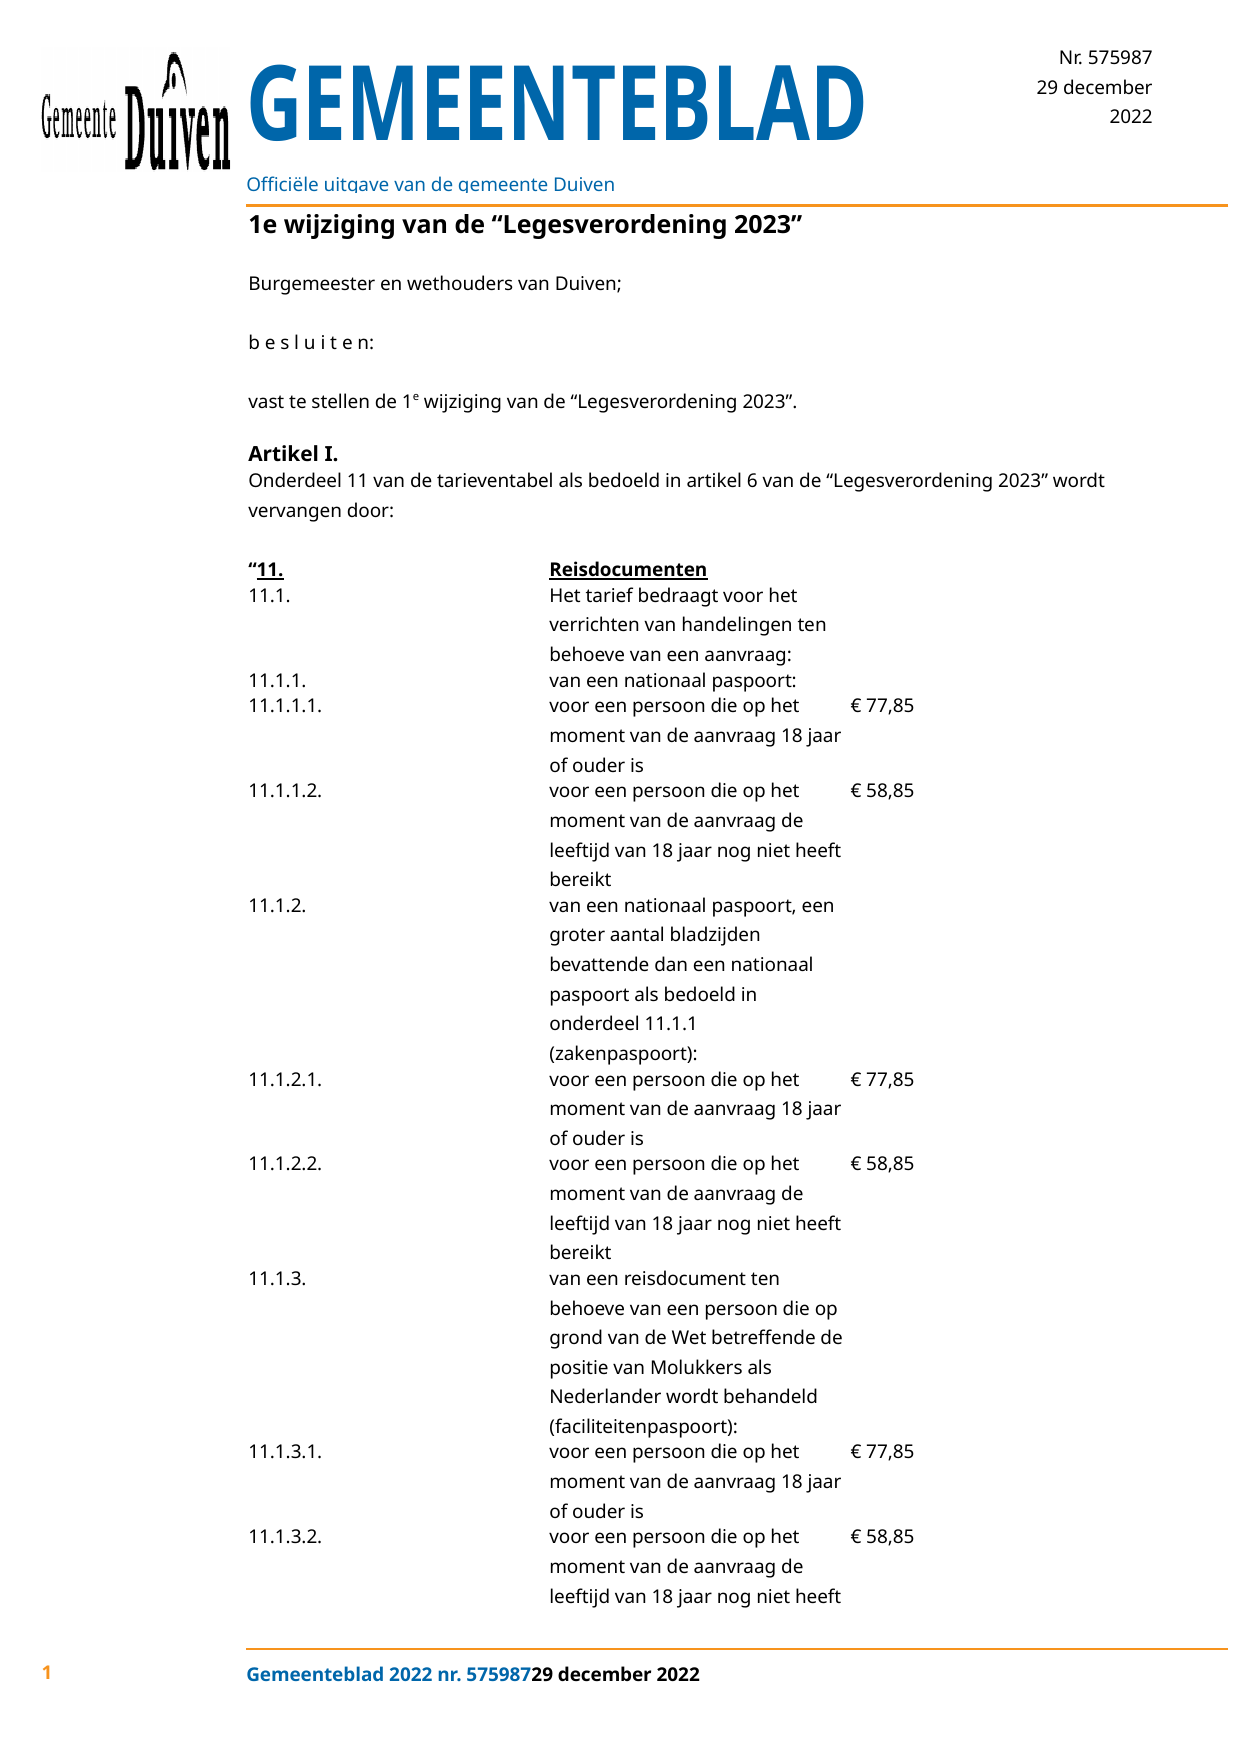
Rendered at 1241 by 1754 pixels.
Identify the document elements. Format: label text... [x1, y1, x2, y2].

table_cell € 58,85 [850, 1151, 1152, 1265]
table_cell 11.1.3.2. [248, 1524, 549, 1608]
table_cell van een nationaal paspoort, een groter aantal bladzijden bevattende dan een nationaal paspoort als bedoeld in onderdeel 11.1.1 (zakenpaspoort): [549, 892, 850, 1066]
table_cell [850, 667, 1152, 693]
table_cell 11.1.3.1. [248, 1439, 549, 1524]
table_cell € 77,85 [850, 1066, 1152, 1151]
table_cell voor een persoon die op het moment van de aanvraag de leeftijd van 18 jaar nog niet heeft bereikt [549, 1151, 850, 1265]
table_cell Het tarief bedraagt voor het verrichten van handelingen ten behoeve van een aanvraag: [549, 582, 850, 667]
table_cell voor een persoon die op het moment van de aanvraag 18 jaar of ouder is [549, 1439, 850, 1524]
text Onderdeel 11 van de tarieventabel als bedoeld in artikel 6 van de “Legesverordening 2023” wordt vervangen door: [248, 467, 1152, 523]
table_cell voor een persoon die op het moment van de aanvraag 18 jaar of ouder is [549, 1066, 850, 1151]
picture [41, 47, 231, 172]
table_cell 11.1.2. [248, 892, 549, 1066]
table_cell 11.1.2.1. [248, 1066, 549, 1151]
table_cell van een nationaal paspoort: [549, 667, 850, 693]
table_cell [850, 892, 1152, 1066]
table_cell voor een persoon die op het moment van de aanvraag 18 jaar of ouder is [549, 693, 850, 778]
table_cell 11.1.1. [248, 667, 549, 693]
table_header [850, 556, 1152, 582]
table_cell van een reisdocument ten behoeve van een persoon die op grond van de Wet betreffende de positie van Molukkers als Nederlander wordt behandeld (faciliteitenpaspoort): [549, 1265, 850, 1439]
text vast te stellen de 1e wijziging van de “Legesverordening 2023”. [248, 389, 1152, 414]
table_header “11. [248, 556, 549, 582]
table_cell 11.1.2.2. [248, 1151, 549, 1265]
table_cell € 58,85 [850, 1524, 1152, 1608]
table_cell € 58,85 [850, 778, 1152, 892]
table_cell 11.1.1.2. [248, 778, 549, 892]
text Artikel I. [248, 439, 1152, 467]
table_cell € 77,85 [850, 693, 1152, 778]
table_cell voor een persoon die op het moment van de aanvraag de leeftijd van 18 jaar nog niet heeft [549, 1524, 850, 1608]
table_cell 11.1.1.1. [248, 693, 549, 778]
table_header Reisdocumenten [549, 556, 850, 582]
table_cell [850, 582, 1152, 667]
text b e s l u i t e n: [248, 329, 1152, 355]
table_cell [850, 1265, 1152, 1439]
table_cell voor een persoon die op het moment van de aanvraag de leeftijd van 18 jaar nog niet heeft bereikt [549, 778, 850, 892]
text Burgemeester en wethouders van Duiven; [248, 270, 1152, 296]
table_cell 11.1.3. [248, 1265, 549, 1439]
text 1e wijziging van de “Legesverordening 2023” [248, 207, 1152, 241]
table_cell € 77,85 [850, 1439, 1152, 1524]
table_cell 11.1. [248, 582, 549, 667]
